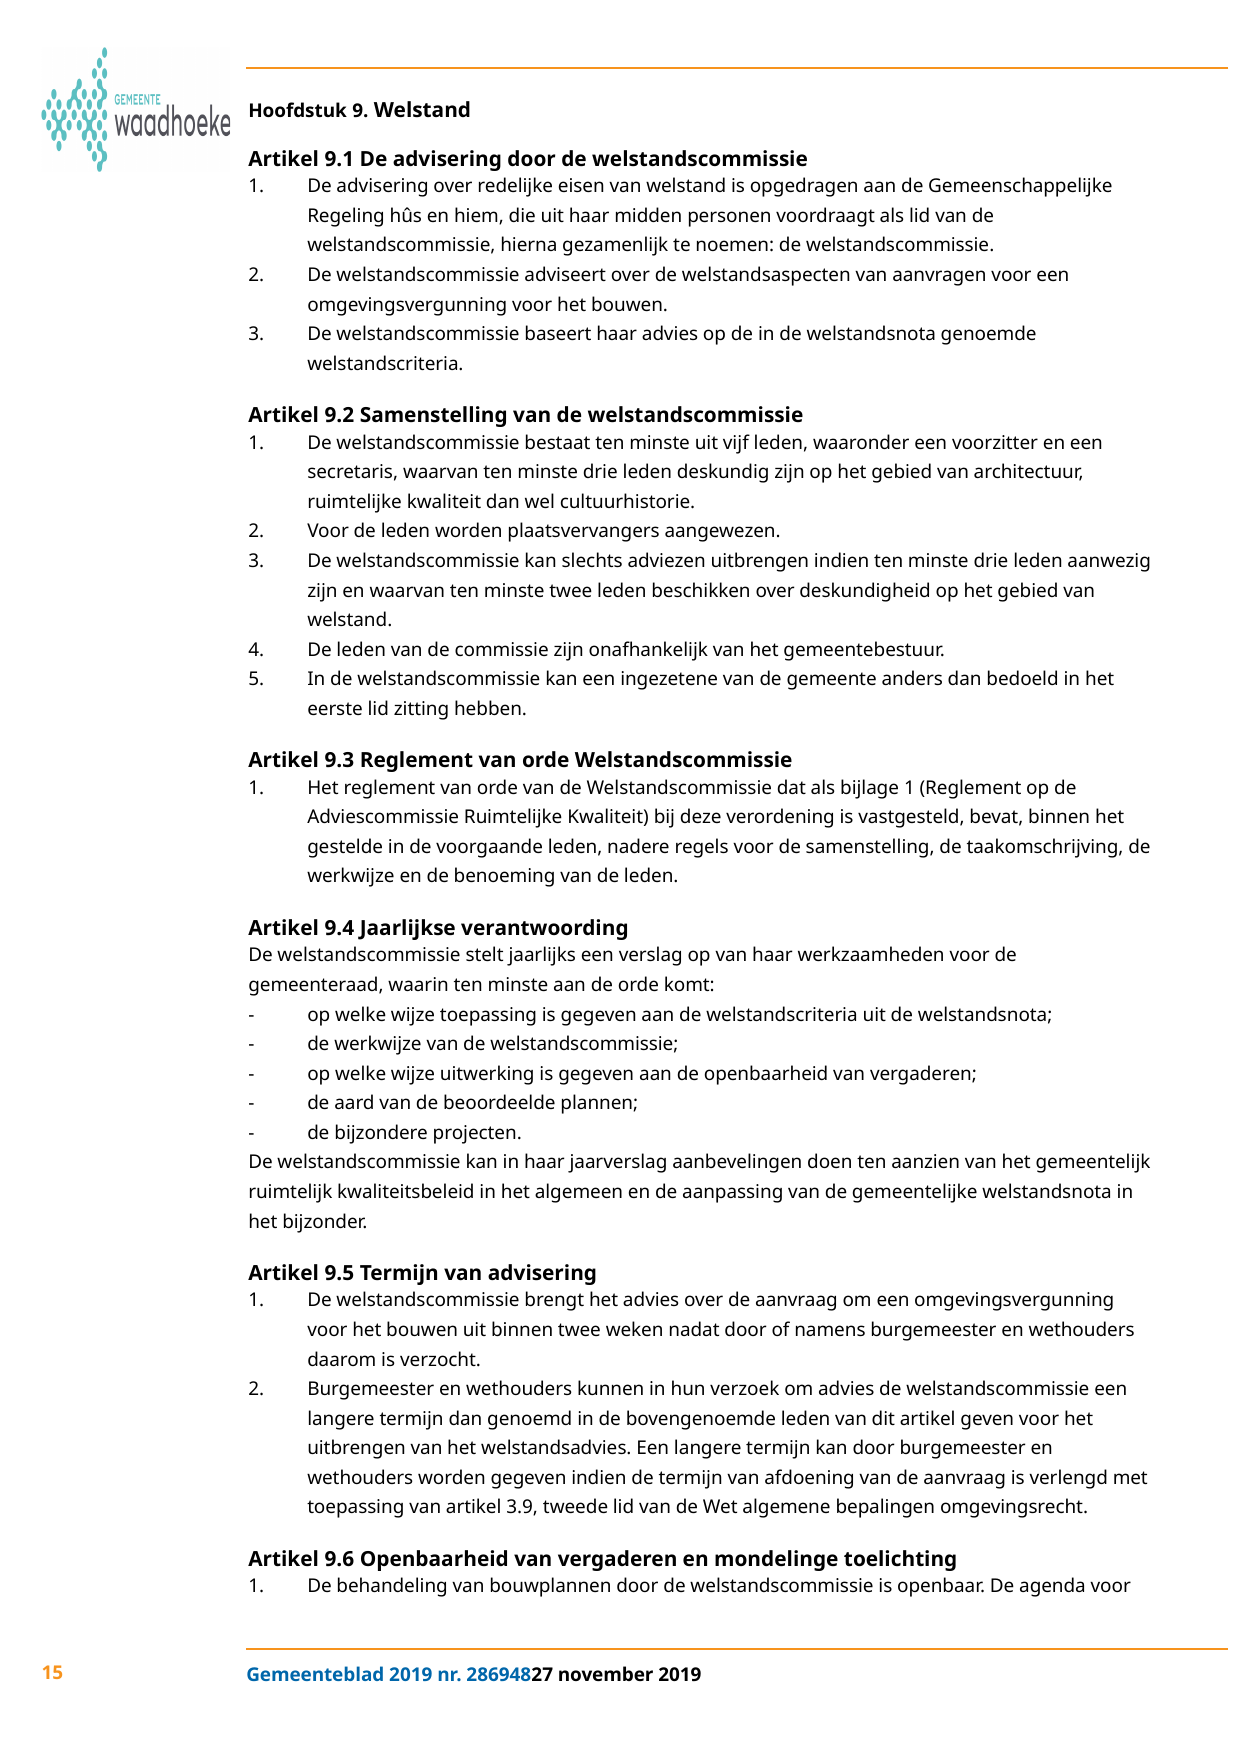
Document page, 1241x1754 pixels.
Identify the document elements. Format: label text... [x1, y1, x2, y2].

list de aard van de beoordeelde plannen; [248, 1089, 1152, 1115]
text De welstandscommissie stelt jaarlijks een verslag op van haar werkzaamheden voor de gemeenteraad, waarin ten minste aan de orde komt: [248, 942, 1152, 997]
text Artikel 9.2 Samenstelling van de welstandscommissie [248, 400, 1152, 429]
list De leden van de commissie zijn onafhankelijk van het gemeentebestuur. [248, 636, 1152, 662]
text Artikel 9.5 Termijn van advisering [248, 1258, 1152, 1287]
list In de welstandscommissie kan een ingezetene van de gemeente anders dan bedoeld in het eerste lid zitting hebben. [248, 666, 1152, 721]
list de bijzondere projecten. [248, 1119, 1152, 1145]
list De advisering over redelijke eisen van welstand is opgedragen aan de Gemeenschappelijke Regeling hûs en hiem, die uit haar midden personen voordraagt als lid van de welstandscommissie, hierna gezamenlijk te noemen: de welstandscommissie. [248, 172, 1152, 257]
list De welstandscommissie adviseert over de welstandsaspecten van aanvragen voor een omgevingsvergunning voor het bouwen. [248, 261, 1152, 317]
text Hoofdstuk 9. Welstand [248, 95, 1152, 123]
list De welstandscommissie kan slechts adviezen uitbrengen indien ten minste drie leden aanwezig zijn en waarvan ten minste twee leden beschikken over deskundigheid op het gebied van welstand. [248, 547, 1152, 632]
list op welke wijze uitwerking is gegeven aan de openbaarheid van vergaderen; [248, 1060, 1152, 1086]
list op welke wijze toepassing is gegeven aan de welstandscriteria uit de welstandsnota; [248, 1001, 1152, 1026]
text Artikel 9.1 De advisering door de welstandscommissie [248, 144, 1152, 172]
list Het reglement van orde van de Welstandscommissie dat als bijlage 1 (Reglement op de Adviescommissie Ruimtelijke Kwaliteit) bij deze verordening is vastgesteld, bevat, binnen het gestelde in de voorgaande leden, nadere regels voor de samenstelling, de taakomschrijving, de werkwijze en de benoeming van de leden. [248, 774, 1152, 888]
picture [41, 47, 231, 172]
list De welstandscommissie baseert haar advies op de in de welstandsnota genoemde welstandscriteria. [248, 320, 1152, 376]
text Artikel 9.3 Reglement van orde Welstandscommissie [248, 746, 1152, 774]
list De welstandscommissie brengt het advies over de aanvraag om een omgevingsvergunning voor het bouwen uit binnen twee weken nadat door of namens burgemeester en wethouders daarom is verzocht. [248, 1287, 1152, 1372]
list de werkwijze van de welstandscommissie; [248, 1030, 1152, 1056]
list Voor de leden worden plaatsvervangers aangewezen. [248, 518, 1152, 543]
text Artikel 9.6 Openbaarheid van vergaderen en mondelinge toelichting [248, 1544, 1152, 1573]
text Artikel 9.4 Jaarlijkse verantwoording [248, 913, 1152, 942]
list Burgemeester en wethouders kunnen in hun verzoek om advies de welstandscommissie een langere termijn dan genoemd in de bovengenoemde leden van dit artikel geven voor het uitbrengen van het welstandsadvies. Een langere termijn kan door burgemeester en wethouders worden gegeven indien de termijn van afdoening van de aanvraag is verlengd met toepassing van artikel 3.9, tweede lid van de Wet algemene bepalingen omgevingsrecht. [248, 1375, 1152, 1519]
list De welstandscommissie bestaat ten minste uit vijf leden, waaronder een voorzitter en een secretaris, waarvan ten minste drie leden deskundig zijn op het gebied van architectuur, ruimtelijke kwaliteit dan wel cultuurhistorie. [248, 429, 1152, 514]
list De behandeling van bouwplannen door de welstandscommissie is openbaar. De agenda voor [248, 1573, 1152, 1598]
text De welstandscommissie kan in haar jaarverslag aanbevelingen doen ten aanzien van het gemeentelijk ruimtelijk kwaliteitsbeleid in het algemeen en de aanpassing van de gemeentelijke welstandsnota in het bijzonder. [248, 1149, 1152, 1233]
